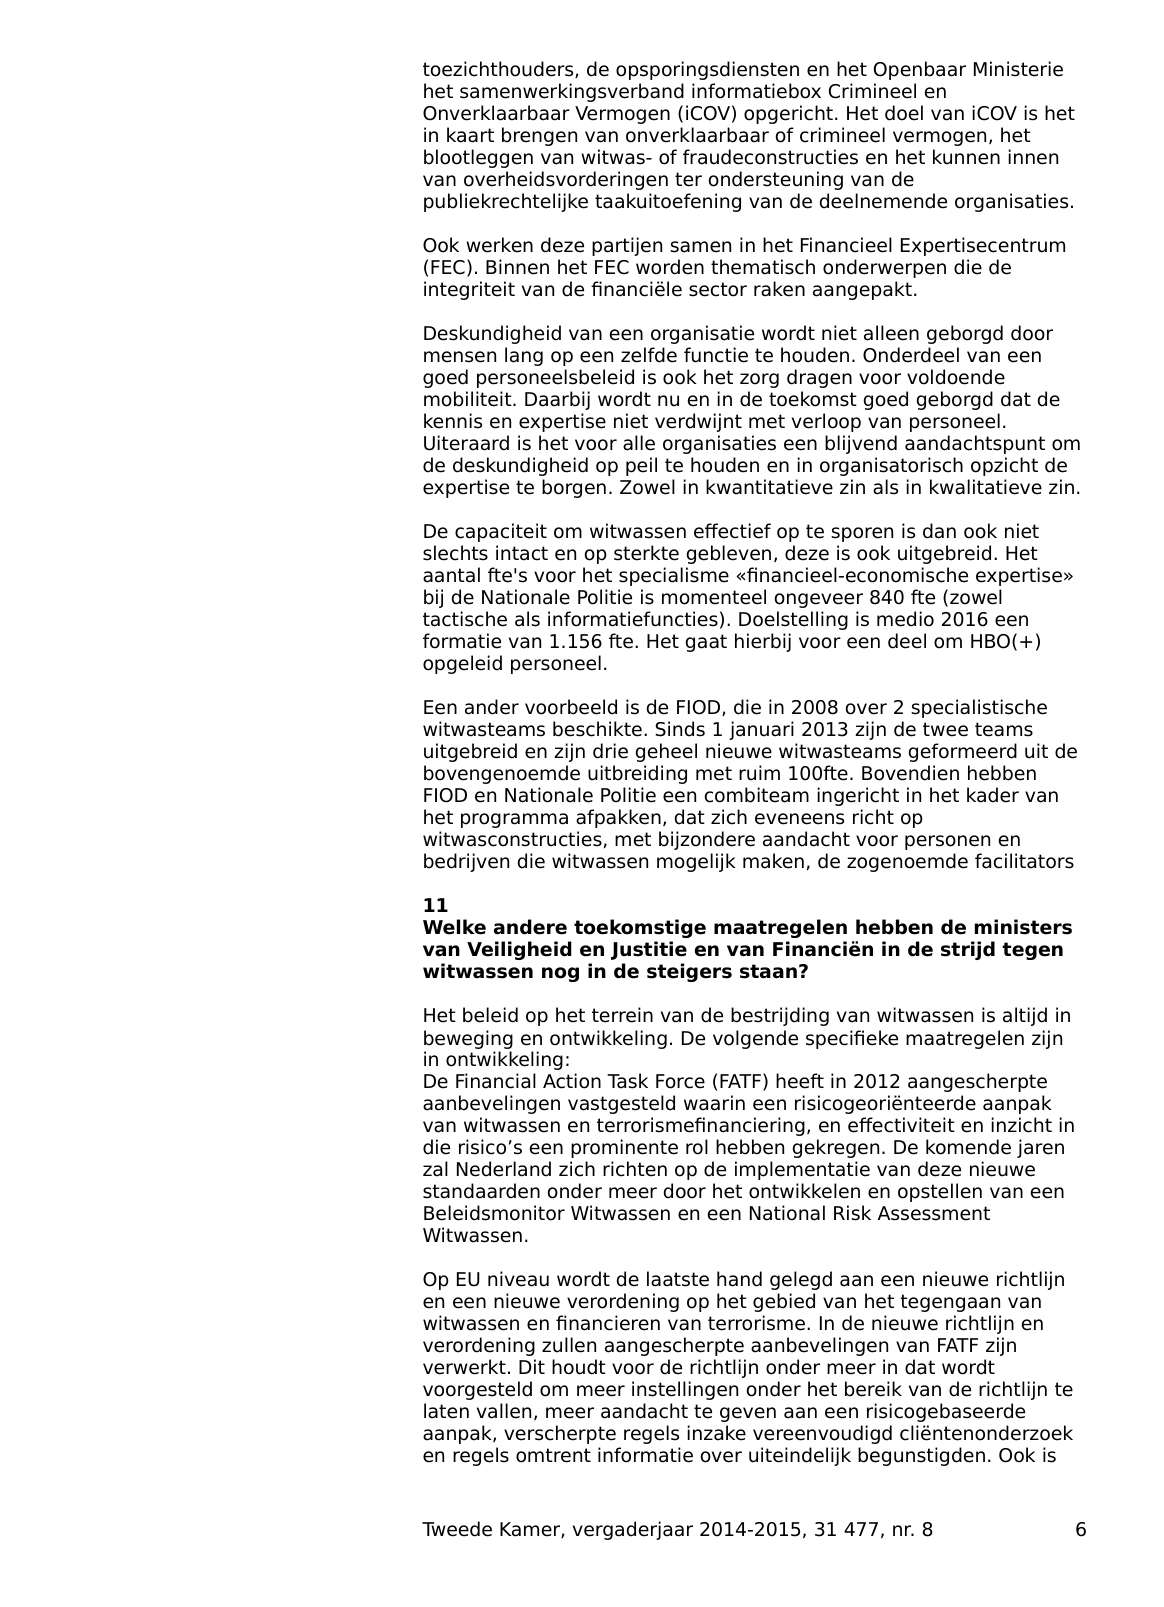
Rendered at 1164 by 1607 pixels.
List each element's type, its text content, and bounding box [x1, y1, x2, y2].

text Het beleid op het terrein van de bestrijding van witwassen is altijd in beweging en ontwikkeling. De volgende specifieke maatregelen zijn in ontwikkeling: [422, 1005, 1087, 1071]
text De Financial Action Task Force (FATF) heeft in 2012 aangescherpte aanbevelingen vastgesteld waarin een risicogeoriënteerde aanpak van witwassen en terrorismefinanciering, en effectiviteit en inzicht in die risico’s een prominente rol hebben gekregen. De komende jaren zal Nederland zich richten op de implementatie van deze nieuwe standaarden onder meer door het ontwikkelen en opstellen van een Beleidsmonitor Witwassen en een National Risk Assessment Witwassen. [422, 1071, 1087, 1247]
text 11 [422, 895, 1087, 917]
text toezichthouders, de opsporingsdiensten en het Openbaar Ministerie het samenwerkingsverband informatiebox Crimineel en Onverklaarbaar Vermogen (iCOV) opgericht. Het doel van iCOV is het in kaart brengen van onverklaarbaar of crimineel vermogen, het blootleggen van witwas- of fraudeconstructies en het kunnen innen van overheidsvorderingen ter ondersteuning van de publiekrechtelijke taakuitoefening van de deelnemende organisaties. [422, 59, 1087, 213]
text Welke andere toekomstige maatregelen hebben de ministers van Veiligheid en Justitie en van Financiën in de strijd tegen witwassen nog in de steigers staan? [422, 917, 1087, 983]
text Ook werken deze partijen samen in het Financieel Expertisecentrum (FEC). Binnen het FEC worden thematisch onderwerpen die de integriteit van de financiële sector raken aangepakt. [422, 235, 1087, 301]
text Deskundigheid van een organisatie wordt niet alleen geborgd door mensen lang op een zelfde functie te houden. Onderdeel van een goed personeelsbeleid is ook het zorg dragen voor voldoende mobiliteit. Daarbij wordt nu en in de toekomst goed geborgd dat de kennis en expertise niet verdwijnt met verloop van personeel. Uiteraard is het voor alle organisaties een blijvend aandachtspunt om de deskundigheid op peil te houden en in organisatorisch opzicht de expertise te borgen. Zowel in kwantitatieve zin als in kwalitatieve zin. [422, 323, 1087, 499]
text Een ander voorbeeld is de FIOD, die in 2008 over 2 specialistische witwasteams beschikte. Sinds 1 januari 2013 zijn de twee teams uitgebreid en zijn drie geheel nieuwe witwasteams geformeerd uit de bovengenoemde uitbreiding met ruim 100fte. Bovendien hebben FIOD en Nationale Politie een combiteam ingericht in het kader van het programma afpakken, dat zich eveneens richt op witwasconstructies, met bijzondere aandacht voor personen en bedrijven die witwassen mogelijk maken, de zogenoemde facilitators [422, 697, 1087, 873]
text Op EU niveau wordt de laatste hand gelegd aan een nieuwe richtlijn en een nieuwe verordening op het gebied van het tegengaan van witwassen en financieren van terrorisme. In de nieuwe richtlijn en verordening zullen aangescherpte aanbevelingen van FATF zijn verwerkt. Dit houdt voor de richtlijn onder meer in dat wordt voorgesteld om meer instellingen onder het bereik van de richtlijn te laten vallen, meer aandacht te geven aan een risicogebaseerde aanpak, verscherpte regels inzake vereenvoudigd cliëntenonderzoek en regels omtrent informatie over uiteindelijk begunstigden. Ook is [422, 1269, 1087, 1467]
text De capaciteit om witwassen effectief op te sporen is dan ook niet slechts intact en op sterkte gebleven, deze is ook uitgebreid. Het aantal fte's voor het specialisme «financieel-economische expertise» bij de Nationale Politie is momenteel ongeveer 840 fte (zowel tactische als informatiefuncties). Doelstelling is medio 2016 een formatie van 1.156 fte. Het gaat hierbij voor een deel om HBO(+) opgeleid personeel. [422, 521, 1087, 675]
